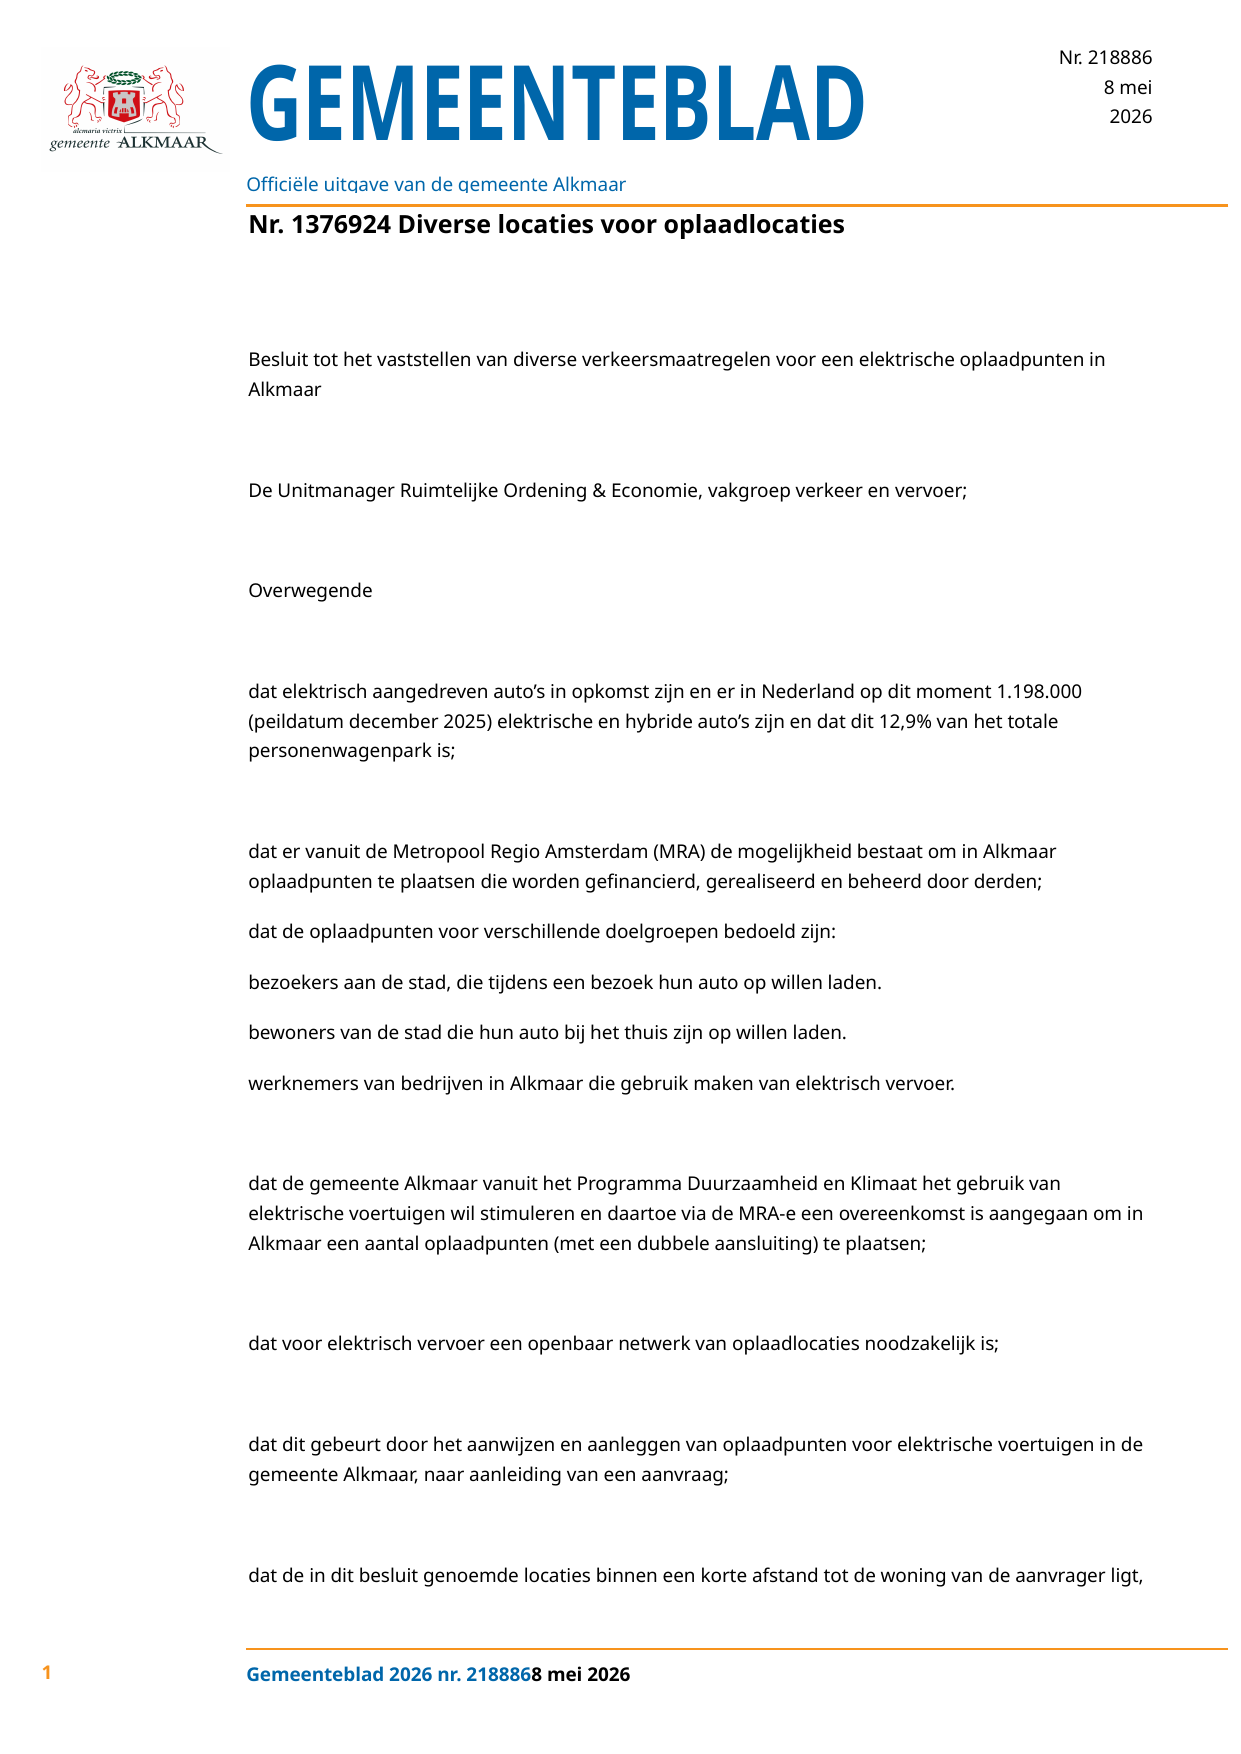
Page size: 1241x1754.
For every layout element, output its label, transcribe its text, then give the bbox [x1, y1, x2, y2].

picture [41, 47, 231, 172]
text dat de gemeente Alkmaar vanuit het Programma Duurzaamheid en Klimaat het gebruik van elektrische voertuigen wil stimuleren en daartoe via de MRA-e een overeenkomst is aangegaan om in Alkmaar een aantal oplaadpunten (met een dubbele aansluiting) te plaatsen; [248, 1171, 1152, 1256]
text dat dit gebeurt door het aanwijzen en aanleggen van oplaadpunten voor elektrische voertuigen in de gemeente Alkmaar, naar aanleiding van een aanvraag; [248, 1431, 1152, 1487]
text dat elektrisch aangedreven auto’s in opkomst zijn en er in Nederland op dit moment 1.198.000 (peildatum december 2025) elektrische en hybride auto’s zijn en dat dit 12,9% van het totale personenwagenpark is; [248, 678, 1152, 763]
text werknemers van bedrijven in Alkmaar die gebruik maken van elektrisch vervoer. [248, 1070, 1152, 1096]
text dat er vanuit de Metropool Regio Amsterdam (MRA) de mogelijkheid bestaat om in Alkmaar oplaadpunten te plaatsen die worden gefinancierd, gerealiseerd en beheerd door derden; [248, 838, 1152, 894]
text Overwegende [248, 578, 1152, 603]
text Besluit tot het vaststellen van diverse verkeersmaatregelen voor een elektrische oplaadpunten in Alkmaar [248, 346, 1152, 402]
text dat voor elektrisch vervoer een openbaar netwerk van oplaadlocaties noodzakelijk is; [248, 1331, 1152, 1356]
text dat de oplaadpunten voor verschillende doelgroepen bedoeld zijn: [248, 918, 1152, 944]
text bewoners van de stad die hun auto bij het thuis zijn op willen laden. [248, 1019, 1152, 1045]
text bezoekers aan de stad, die tijdens een bezoek hun auto op willen laden. [248, 969, 1152, 995]
text dat de in dit besluit genoemde locaties binnen een korte afstand tot de woning van de aanvrager ligt, [248, 1562, 1152, 1588]
text Nr. 1376924 Diverse locaties voor oplaadlocaties [248, 207, 1152, 241]
text De Unitmanager Ruimtelijke Ordening & Economie, vakgroep verkeer en vervoer; [248, 477, 1152, 503]
